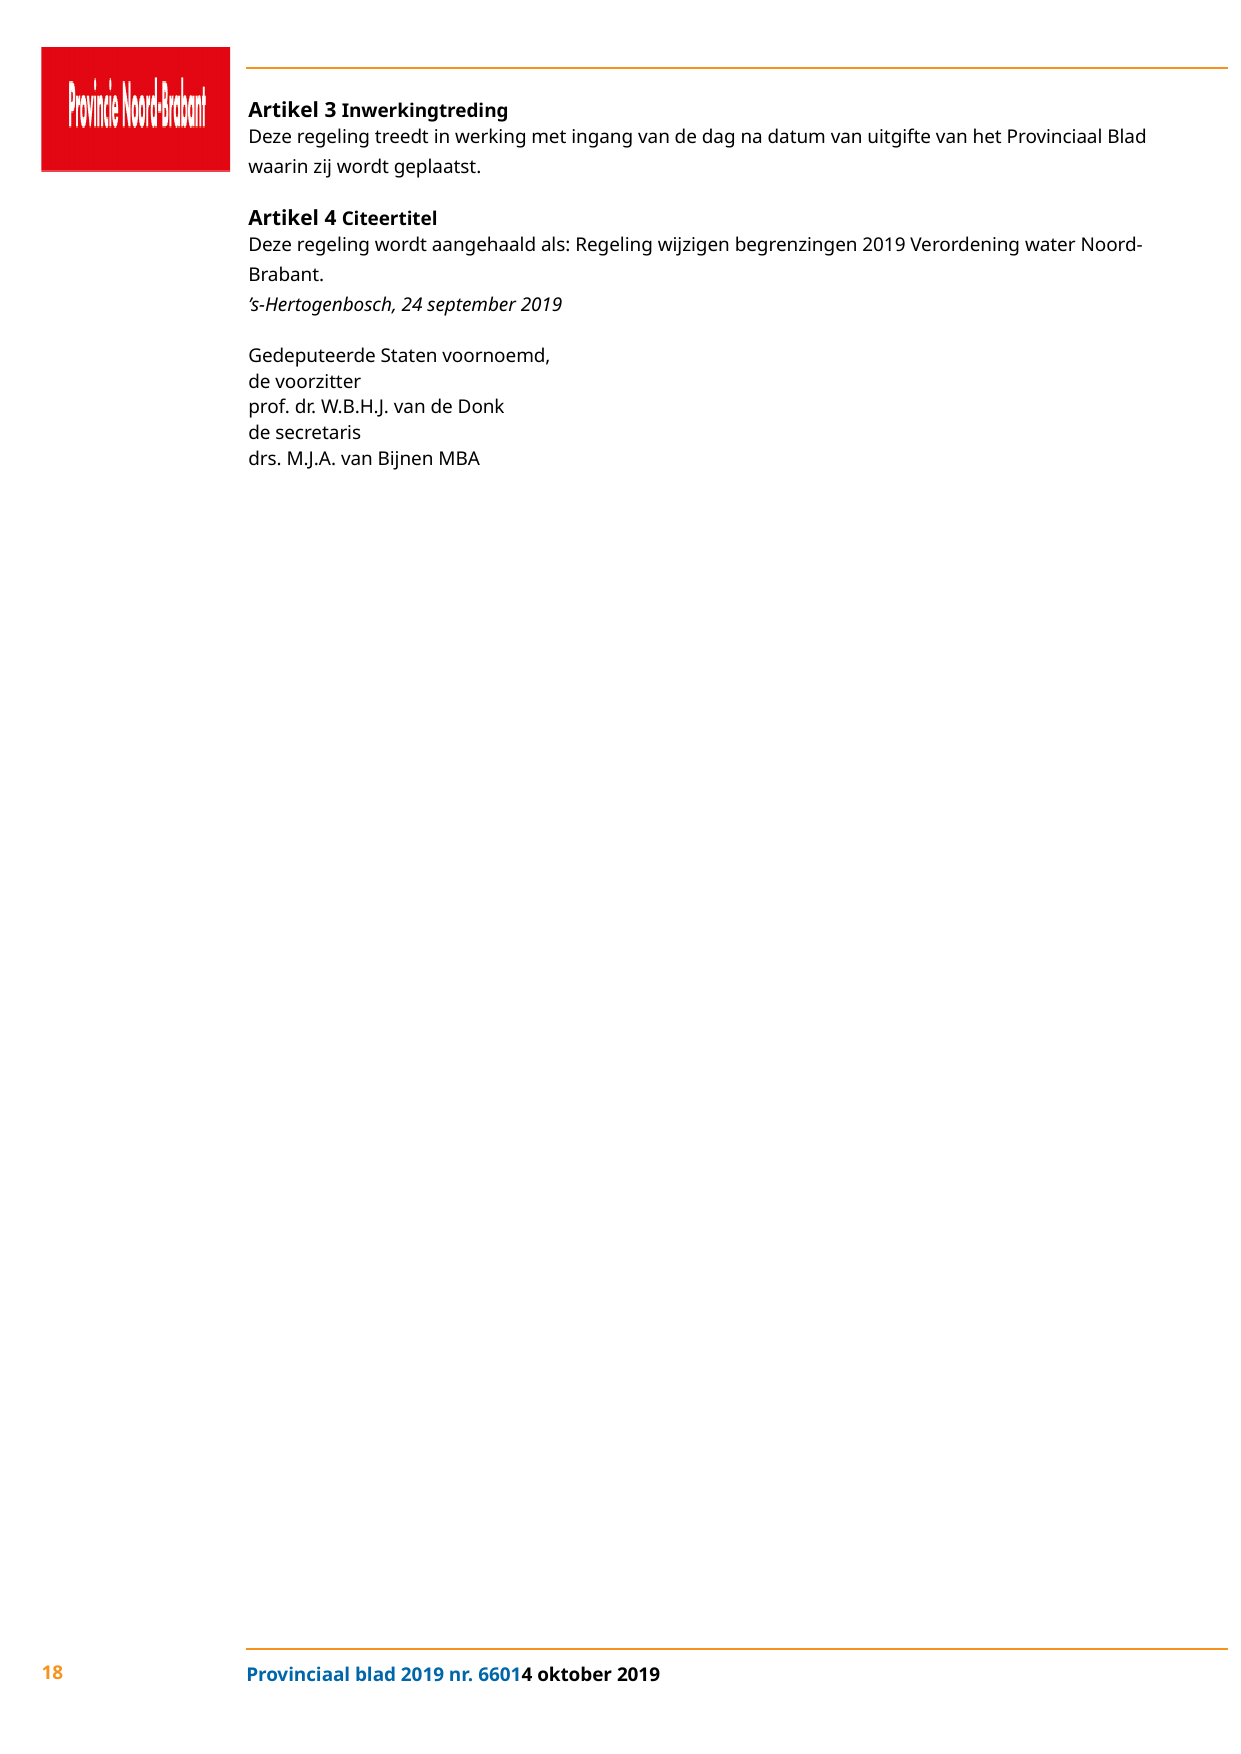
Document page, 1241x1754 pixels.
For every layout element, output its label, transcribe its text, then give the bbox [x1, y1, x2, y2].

text prof. dr. W.B.H.J. van de Donk [248, 394, 1152, 419]
text Artikel 3 Inwerkingtreding [248, 95, 1152, 123]
text de secretaris [248, 419, 1152, 445]
text Artikel 4 Citeertitel [248, 203, 1152, 232]
picture [41, 47, 231, 172]
text drs. M.J.A. van Bijnen MBA [248, 445, 1152, 471]
text Deze regeling treedt in werking met ingang van de dag na datum van uitgifte van het Provinciaal Blad waarin zij wordt geplaatst. [248, 123, 1152, 178]
text ’s-Hertogenbosch, 24 september 2019 [248, 291, 1152, 317]
text de voorzitter [248, 368, 1152, 394]
text Deze regeling wordt aangehaald als: Regeling wijzigen begrenzingen 2019 Verordening water Noord-Brabant. [248, 232, 1152, 287]
text Gedeputeerde Staten voornoemd, [248, 342, 1152, 368]
